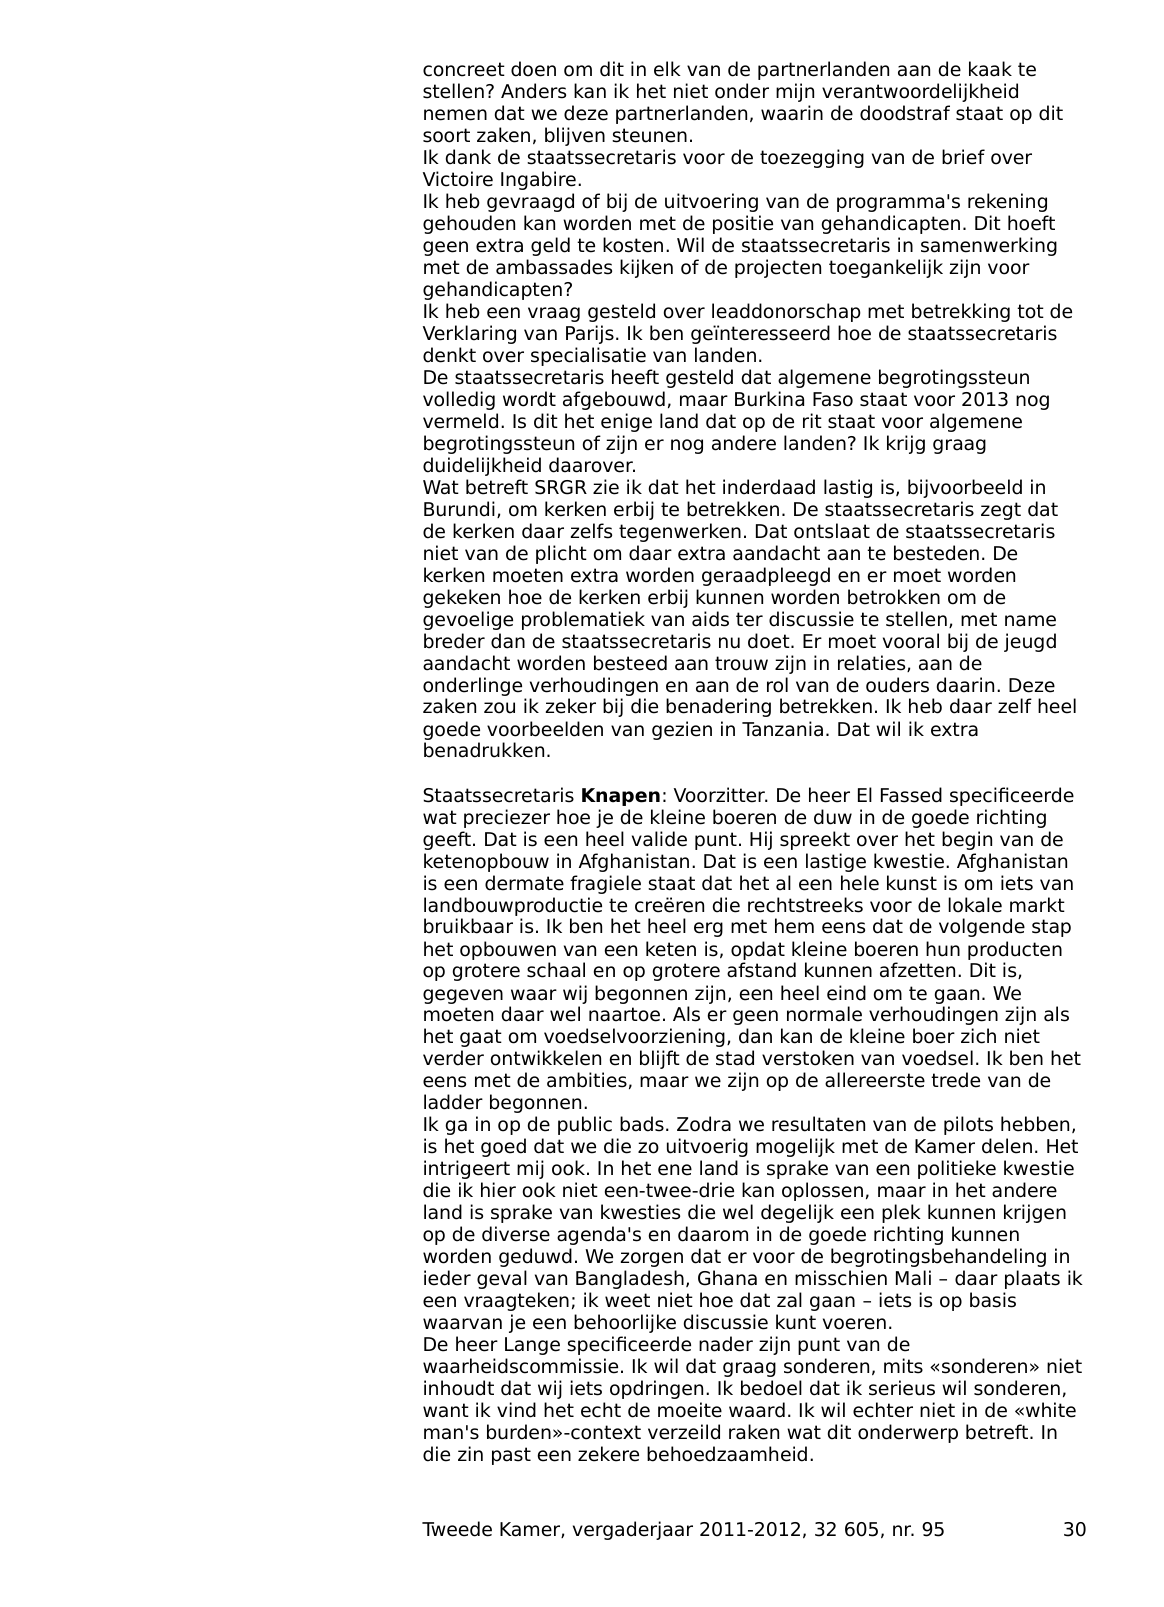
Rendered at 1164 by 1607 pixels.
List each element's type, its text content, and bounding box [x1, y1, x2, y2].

text Staatssecretaris Knapen: Voorzitter. De heer El Fassed specificeerde wat preciezer hoe je de kleine boeren de duw in de goede richting geeft. Dat is een heel valide punt. Hij spreekt over het begin van de ketenopbouw in Afghanistan. Dat is een lastige kwestie. Afghanistan is een dermate fragiele staat dat het al een hele kunst is om iets van landbouwproductie te creëren die rechtstreeks voor de lokale markt bruikbaar is. Ik ben het heel erg met hem eens dat de volgende stap het opbouwen van een keten is, opdat kleine boeren hun producten op grotere schaal en op grotere afstand kunnen afzetten. Dit is, gegeven waar wij begonnen zijn, een heel eind om te gaan. We moeten daar wel naartoe. Als er geen normale verhoudingen zijn als het gaat om voedselvoorziening, dan kan de kleine boer zich niet verder ontwikkelen en blijft de stad verstoken van voedsel. Ik ben het eens met de ambities, maar we zijn op de allereerste trede van de ladder begonnen. [422, 784, 1087, 1114]
text Ik heb een vraag gesteld over leaddonorschap met betrekking tot de Verklaring van Parijs. Ik ben geïnteresseerd hoe de staatssecretaris denkt over specialisatie van landen. [422, 301, 1087, 367]
text concreet doen om dit in elk van de partnerlanden aan de kaak te stellen? Anders kan ik het niet onder mijn verantwoordelijkheid nemen dat we deze partnerlanden, waarin de doodstraf staat op dit soort zaken, blijven steunen. [422, 59, 1087, 147]
text Ik ga in op de public bads. Zodra we resultaten van de pilots hebben, is het goed dat we die zo uitvoerig mogelijk met de Kamer delen. Het intrigeert mij ook. In het ene land is sprake van een politieke kwestie die ik hier ook niet een-twee-drie kan oplossen, maar in het andere land is sprake van kwesties die wel degelijk een plek kunnen krijgen op de diverse agenda's en daarom in de goede richting kunnen worden geduwd. We zorgen dat er voor de begrotingsbehandeling in ieder geval van Bangladesh, Ghana en misschien Mali – daar plaats ik een vraagteken; ik weet niet hoe dat zal gaan – iets is op basis waarvan je een behoorlijke discussie kunt voeren. [422, 1114, 1087, 1334]
text Ik heb gevraagd of bij de uitvoering van de programma's rekening gehouden kan worden met de positie van gehandicapten. Dit hoeft geen extra geld te kosten. Wil de staatssecretaris in samenwerking met de ambassades kijken of de projecten toegankelijk zijn voor gehandicapten? [422, 191, 1087, 301]
text De heer Lange specificeerde nader zijn punt van de waarheidscommissie. Ik wil dat graag sonderen, mits «sonderen» niet inhoudt dat wij iets opdringen. Ik bedoel dat ik serieus wil sonderen, want ik vind het echt de moeite waard. Ik wil echter niet in de «white man's burden»-context verzeild raken wat dit onderwerp betreft. In die zin past een zekere behoedzaamheid. [422, 1334, 1087, 1466]
text Ik dank de staatssecretaris voor de toezegging van de brief over Victoire Ingabire. [422, 147, 1087, 191]
text Wat betreft SRGR zie ik dat het inderdaad lastig is, bijvoorbeeld in Burundi, om kerken erbij te betrekken. De staatssecretaris zegt dat de kerken daar zelfs tegenwerken. Dat ontslaat de staatssecretaris niet van de plicht om daar extra aandacht aan te besteden. De kerken moeten extra worden geraadpleegd en er moet worden gekeken hoe de kerken erbij kunnen worden betrokken om de gevoelige problematiek van aids ter discussie te stellen, met name breder dan de staatssecretaris nu doet. Er moet vooral bij de jeugd aandacht worden besteed aan trouw zijn in relaties, aan de onderlinge verhoudingen en aan de rol van de ouders daarin. Deze zaken zou ik zeker bij die benadering betrekken. Ik heb daar zelf heel goede voorbeelden van gezien in Tanzania. Dat wil ik extra benadrukken. [422, 477, 1087, 762]
text De staatssecretaris heeft gesteld dat algemene begrotingssteun volledig wordt afgebouwd, maar Burkina Faso staat voor 2013 nog vermeld. Is dit het enige land dat op de rit staat voor algemene begrotingssteun of zijn er nog andere landen? Ik krijg graag duidelijkheid daarover. [422, 367, 1087, 477]
